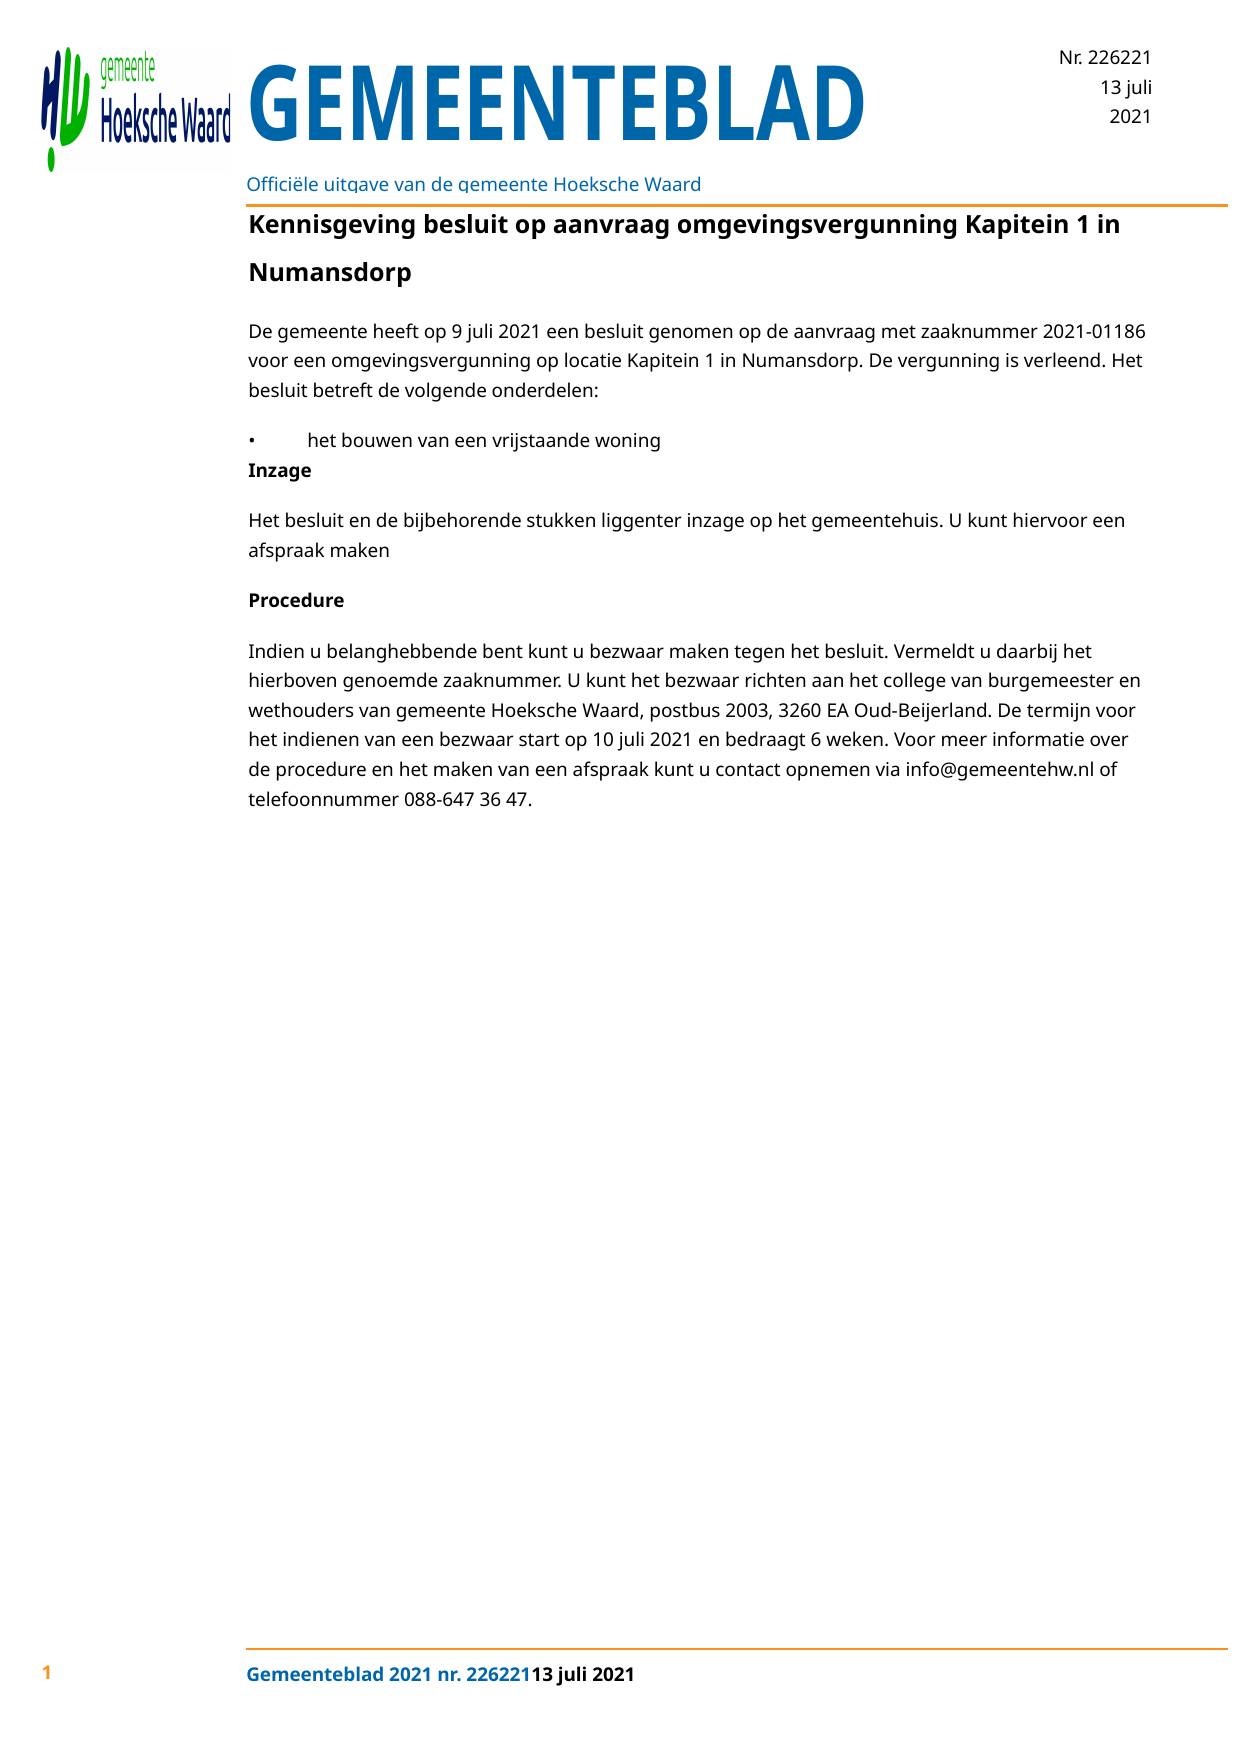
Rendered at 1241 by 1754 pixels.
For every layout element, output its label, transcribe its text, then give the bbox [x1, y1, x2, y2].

text Inzage [248, 457, 1152, 483]
text Kennisgeving besluit op aanvraag omgevingsvergunning Kapitein 1 in Numansdorp [248, 207, 1152, 288]
list het bouwen van een vrijstaande woning [248, 427, 1152, 453]
text Procedure [248, 587, 1152, 613]
picture [41, 47, 231, 172]
text Het besluit en de bijbehorende stukken liggenter inzage op het gemeentehuis. U kunt hiervoor een afspraak maken [248, 507, 1152, 563]
text De gemeente heeft op 9 juli 2021 een besluit genomen op de aanvraag met zaaknummer 2021-01186 voor een omgevingsvergunning op locatie Kapitein 1 in Numansdorp. De vergunning is verleend. Het besluit betreft de volgende onderdelen: [248, 318, 1152, 403]
text Indien u belanghebbende bent kunt u bezwaar maken tegen het besluit. Vermeldt u daarbij het hierboven genoemde zaaknummer. U kunt het bezwaar richten aan het college van burgemeester en wethouders van gemeente Hoeksche Waard, postbus 2003, 3260 EA Oud-Beijerland. De termijn voor het indienen van een bezwaar start op 10 juli 2021 en bedraagt 6 weken. Voor meer informatie over de procedure en het maken van een afspraak kunt u contact opnemen via info@gemeentehw.nl of telefoonnummer 088-647 36 47. [248, 638, 1152, 812]
